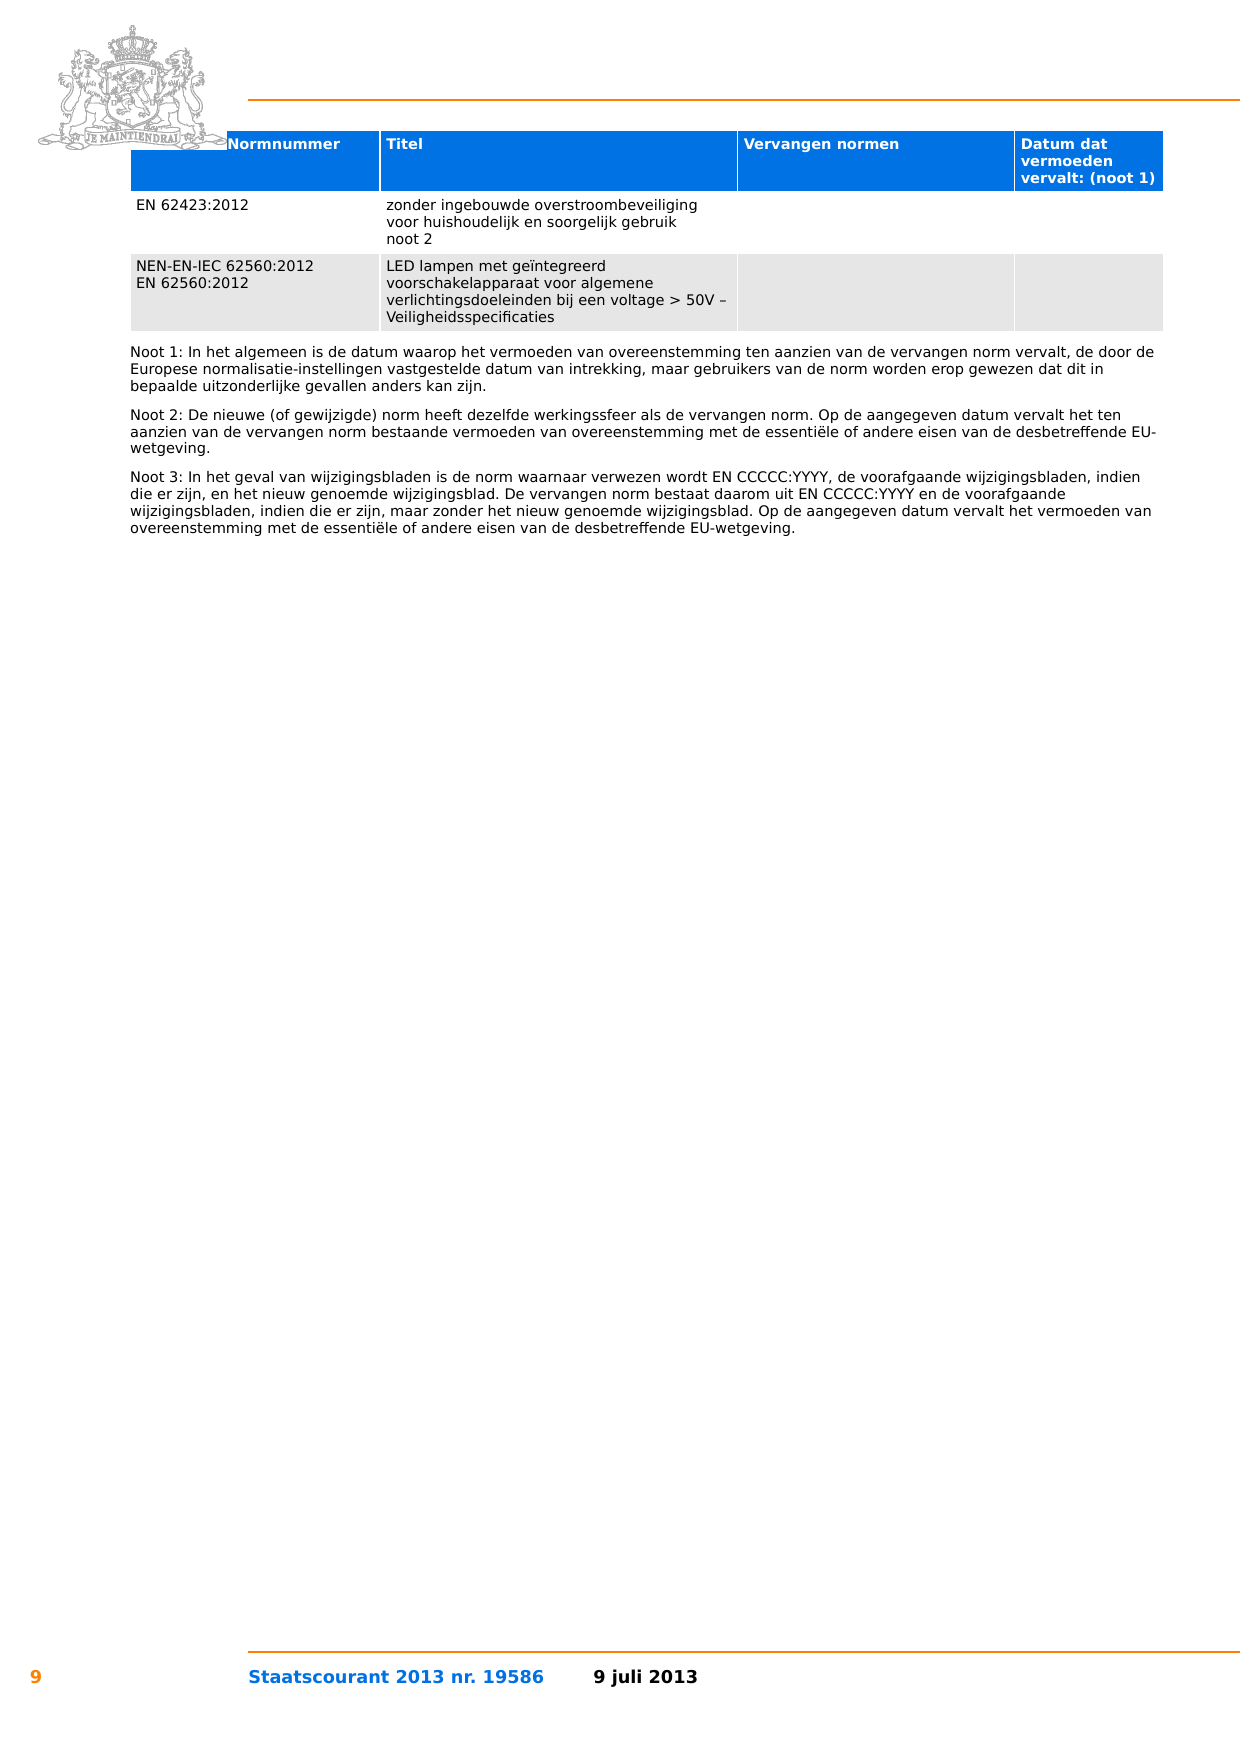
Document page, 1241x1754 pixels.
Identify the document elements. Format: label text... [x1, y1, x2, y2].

table_header Titel [381, 131, 737, 191]
table_cell Noot 1: In het algemeen is de datum waarop het vermoeden van overeenstemming ten aanzien van de vervangen norm vervalt, de door de Europese normalisatie-instellingen vastgestelde datum van intrekking, maar gebruikers van de norm worden erop gewezen dat dit in bepaalde uitzonderlijke gevallen anders kan zijn. Noot 2: De nieuwe (of gewijzigde) norm heeft dezelfde werkingssfeer als de vervangen norm. Op de aangegeven datum vervalt het ten aanzien van de vervangen norm bestaande vermoeden van overeenstemming met de essentiële of andere eisen van de desbetreffende EU-wetgeving. Noot 3: In het geval van wijzigingsbladen is de norm waarnaar verwezen wordt EN CCCCC:YYYY, de voorafgaande wijzigingsbladen, indien die er zijn, en het nieuw genoemde wijzigingsblad. De vervangen norm bestaat daarom uit EN CCCCC:YYYY en de voorafgaande wijzigingsbladen, indien die er zijn, maar zonder het nieuw genoemde wijzigingsblad. Op de aangegeven datum vervalt het vermoeden van overeenstemming met de essentiële of andere eisen van de desbetreffende EU-wetgeving. [130, 332, 1163, 537]
table_header Datum dat vermoeden vervalt: (noot 1) [1015, 131, 1163, 191]
table_cell [1015, 254, 1163, 331]
table_cell LED lampen met geïntegreerd voorschakelapparaat voor algemene verlichtingsdoeleinden bij een voltage > 50V – Veiligheidsspecificaties [381, 254, 737, 331]
table_header Normnummer [131, 131, 379, 191]
table_cell EN 62423:2012 [131, 192, 379, 253]
table_cell NEN-EN-IEC 62560:2012 EN 62560:2012 [131, 254, 379, 331]
table_cell [738, 254, 1014, 331]
picture [38, 25, 227, 150]
table_cell zonder ingebouwde overstroombeveiliging voor huishoudelijk en soorgelijk gebruik noot 2 [381, 192, 737, 253]
table_cell [1015, 192, 1163, 253]
table_header Vervangen normen [738, 131, 1014, 191]
table_cell [738, 192, 1014, 253]
